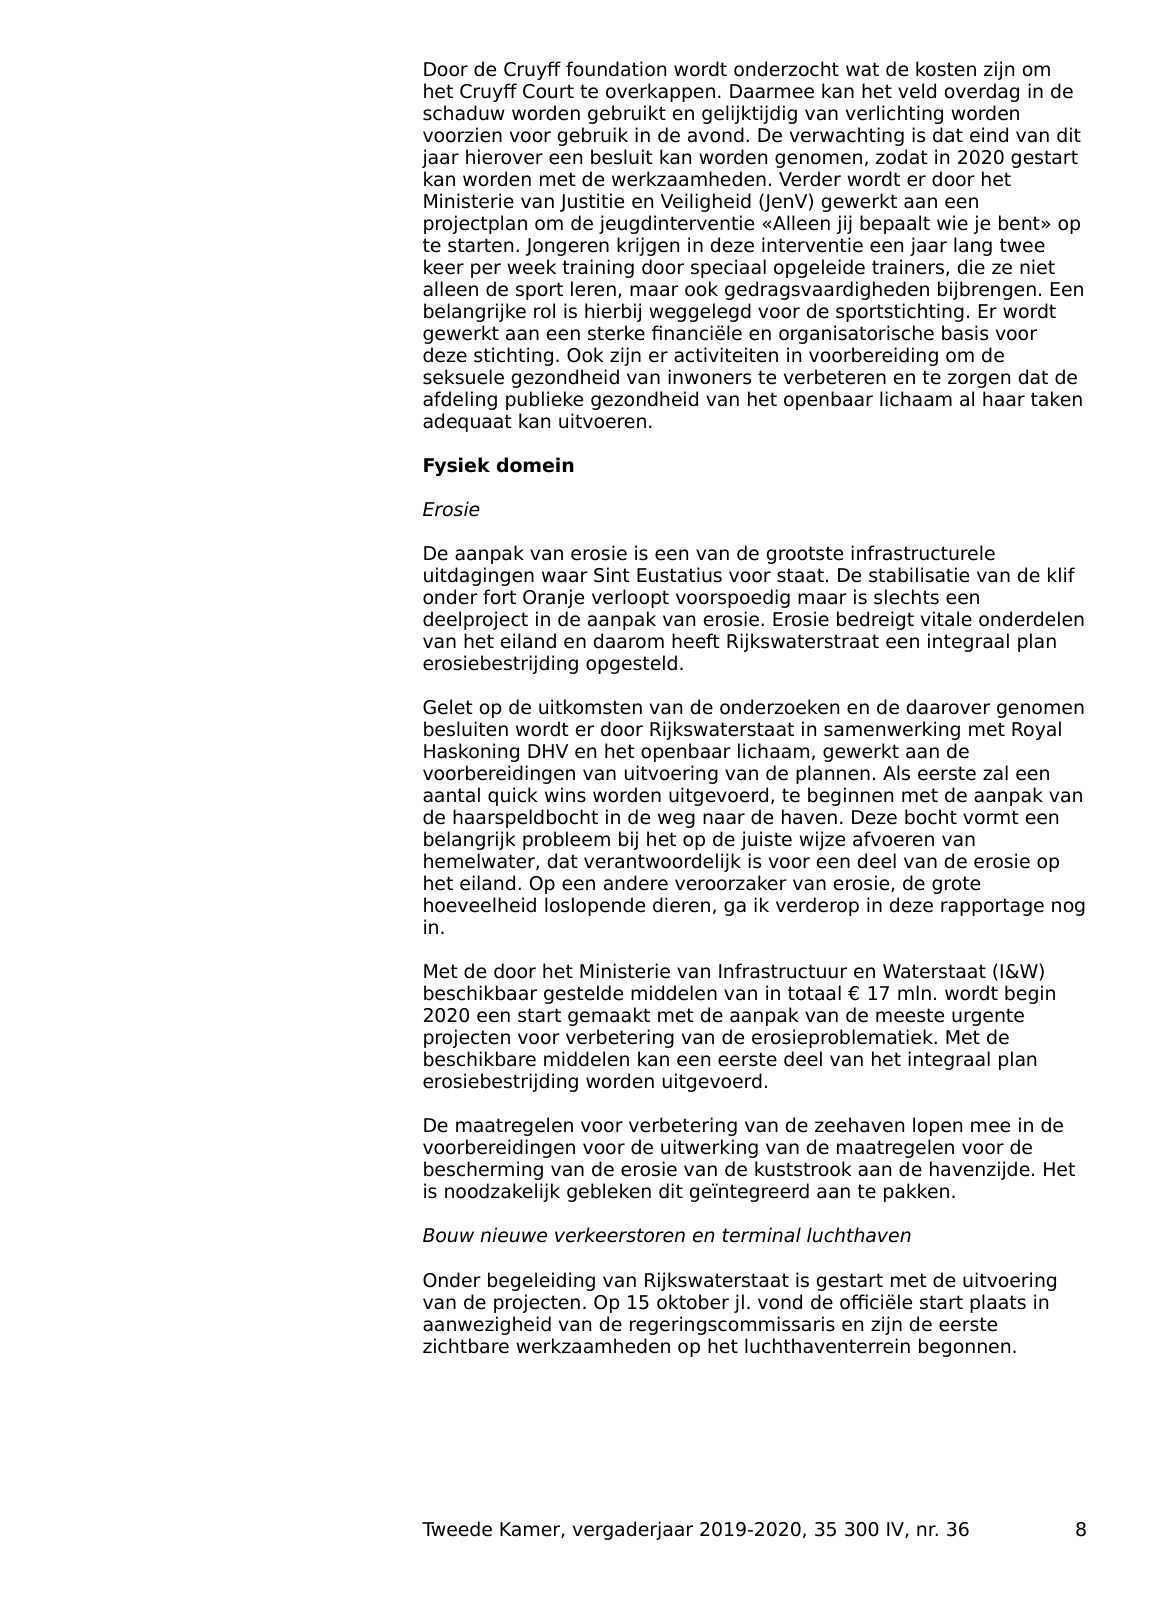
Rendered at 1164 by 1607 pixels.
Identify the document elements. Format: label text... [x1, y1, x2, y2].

text Onder begeleiding van Rijkswaterstaat is gestart met de uitvoering van de projecten. Op 15 oktober jl. vond de officiële start plaats in aanwezigheid van de regeringscommissaris en zijn de eerste zichtbare werkzaamheden op het luchthaventerrein begonnen. [422, 1269, 1087, 1357]
subtitle Erosie [422, 499, 1087, 521]
text Gelet op de uitkomsten van de onderzoeken en de daarover genomen besluiten wordt er door Rijkswaterstaat in samenwerking met Royal Haskoning DHV en het openbaar lichaam, gewerkt aan de voorbereidingen van uitvoering van de plannen. Als eerste zal een aantal quick wins worden uitgevoerd, te beginnen met de aanpak van de haarspeldbocht in de weg naar de haven. Deze bocht vormt een belangrijk probleem bij het op de juiste wijze afvoeren van hemelwater, dat verantwoordelijk is voor een deel van de erosie op het eiland. Op een andere veroorzaker van erosie, de grote hoeveelheid loslopende dieren, ga ik verderop in deze rapportage nog in. [422, 697, 1087, 939]
text Door de Cruyff foundation wordt onderzocht wat de kosten zijn om het Cruyff Court te overkappen. Daarmee kan het veld overdag in de schaduw worden gebruikt en gelijktijdig van verlichting worden voorzien voor gebruik in de avond. De verwachting is dat eind van dit jaar hierover een besluit kan worden genomen, zodat in 2020 gestart kan worden met de werkzaamheden. Verder wordt er door het Ministerie van Justitie en Veiligheid (JenV) gewerkt aan een projectplan om de jeugdinterventie «Alleen jij bepaalt wie je bent» op te starten. Jongeren krijgen in deze interventie een jaar lang twee keer per week training door speciaal opgeleide trainers, die ze niet alleen de sport leren, maar ook gedragsvaardigheden bijbrengen. Een belangrijke rol is hierbij weggelegd voor de sportstichting. Er wordt gewerkt aan een sterke financiële en organisatorische basis voor deze stichting. Ook zijn er activiteiten in voorbereiding om de seksuele gezondheid van inwoners te verbeteren en te zorgen dat de afdeling publieke gezondheid van het openbaar lichaam al haar taken adequaat kan uitvoeren. [422, 59, 1087, 433]
text De aanpak van erosie is een van de grootste infrastructurele uitdagingen waar Sint Eustatius voor staat. De stabilisatie van de klif onder fort Oranje verloopt voorspoedig maar is slechts een deelproject in de aanpak van erosie. Erosie bedreigt vitale onderdelen van het eiland en daarom heeft Rijkswaterstraat een integraal plan erosiebestrijding opgesteld. [422, 543, 1087, 675]
text De maatregelen voor verbetering van de zeehaven lopen mee in de voorbereidingen voor de uitwerking van de maatregelen voor de bescherming van de erosie van de kuststrook aan de havenzijde. Het is noodzakelijk gebleken dit geïntegreerd aan te pakken. [422, 1115, 1087, 1203]
text Met de door het Ministerie van Infrastructuur en Waterstaat (I&W) beschikbaar gestelde middelen van in totaal € 17 mln. wordt begin 2020 een start gemaakt met de aanpak van de meeste urgente projecten voor verbetering van de erosieproblematiek. Met de beschikbare middelen kan een eerste deel van het integraal plan erosiebestrijding worden uitgevoerd. [422, 961, 1087, 1093]
subtitle Bouw nieuwe verkeerstoren en terminal luchthaven [422, 1225, 1087, 1247]
subtitle Fysiek domein [422, 455, 1087, 477]
